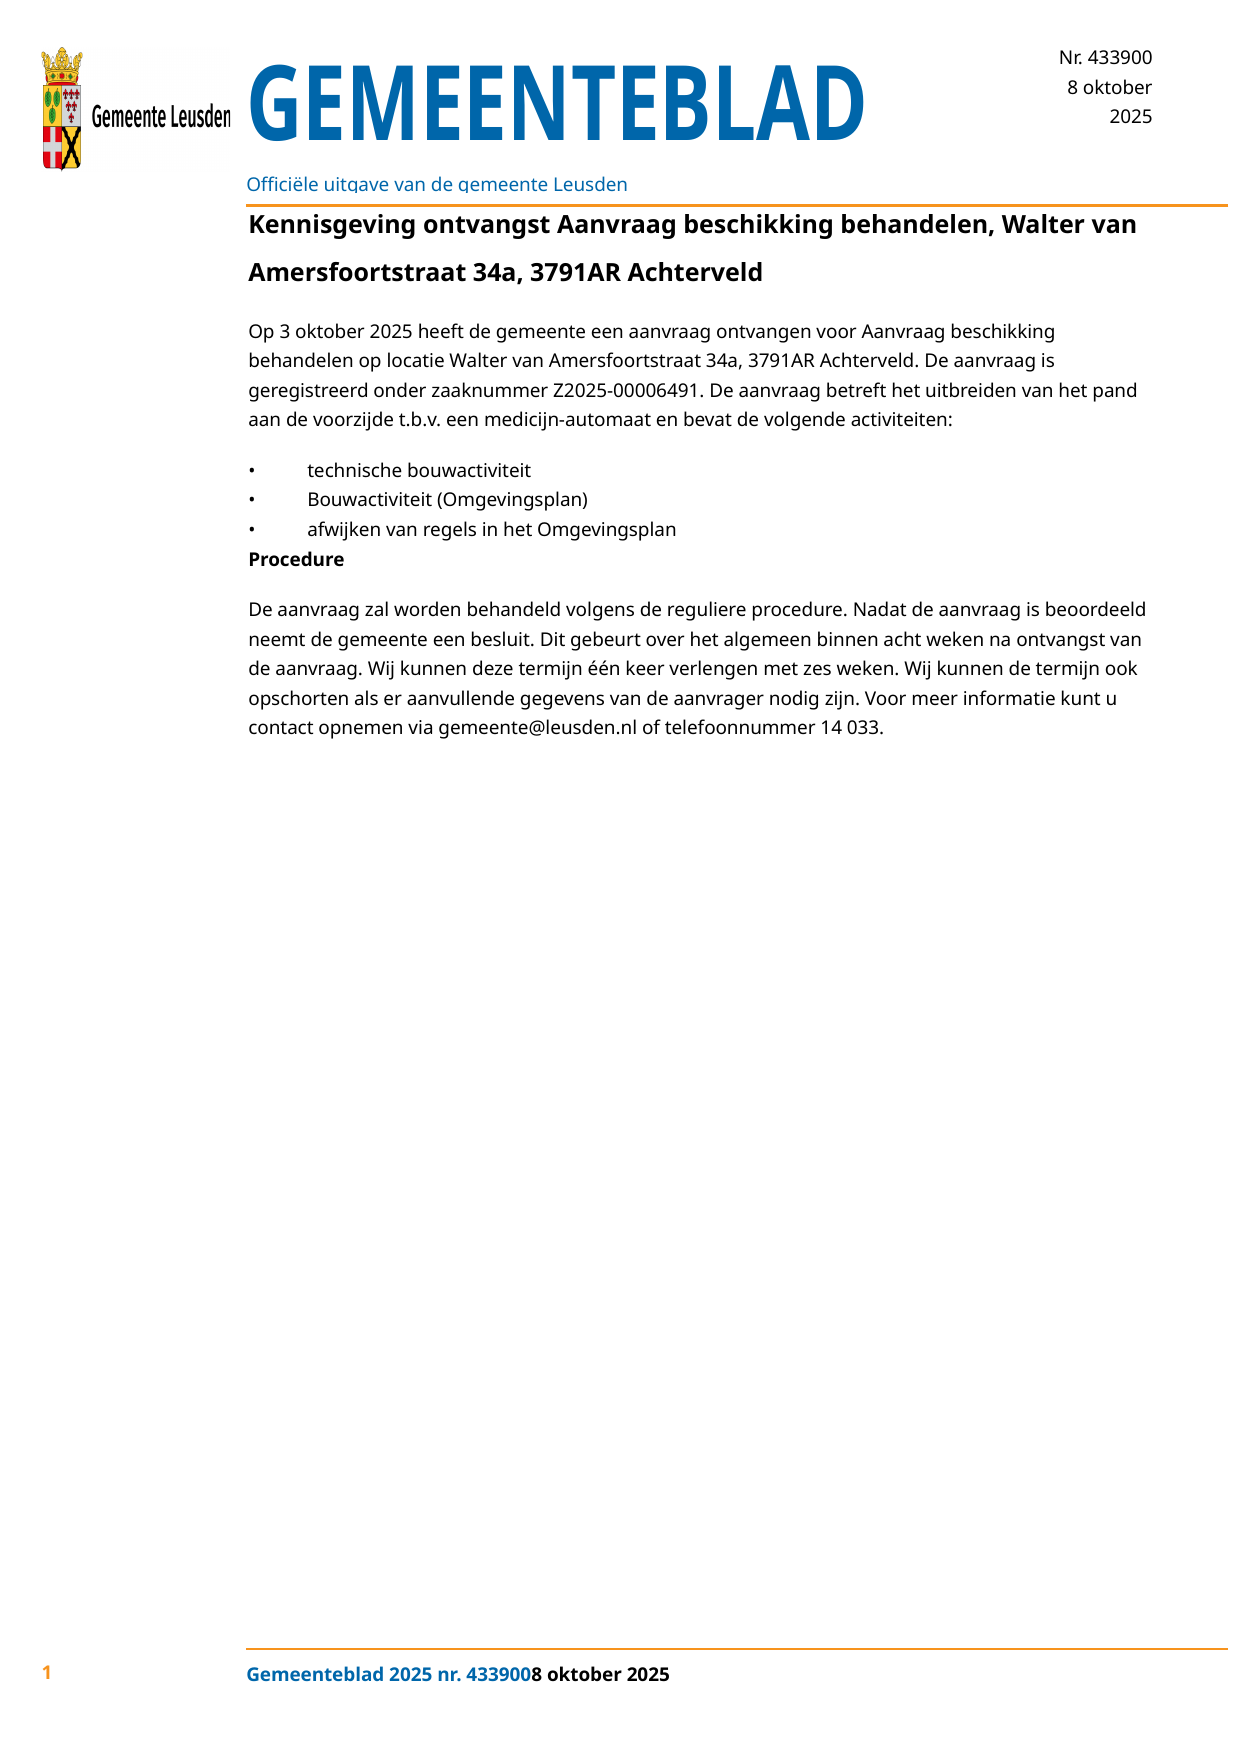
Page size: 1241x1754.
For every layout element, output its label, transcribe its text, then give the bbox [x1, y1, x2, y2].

text De aanvraag zal worden behandeld volgens de reguliere procedure. Nadat de aanvraag is beoordeeld neemt de gemeente een besluit. Dit gebeurt over het algemeen binnen acht weken na ontvangst van de aanvraag. Wij kunnen deze termijn één keer verlengen met zes weken. Wij kunnen de termijn ook opschorten als er aanvullende gegevens van de aanvrager nodig zijn. Voor meer informatie kunt u contact opnemen via gemeente@leusden.nl of telefoonnummer 14 033. [248, 596, 1152, 740]
text Procedure [248, 546, 1152, 572]
text Kennisgeving ontvangst Aanvraag beschikking behandelen, Walter van Amersfoortstraat 34a, 3791AR Achterveld [248, 207, 1152, 288]
list technische bouwactiviteit [248, 457, 1152, 483]
list Bouwactiviteit (Omgevingsplan) [248, 487, 1152, 512]
picture [41, 47, 231, 172]
list afwijken van regels in het Omgevingsplan [248, 516, 1152, 542]
text Op 3 oktober 2025 heeft de gemeente een aanvraag ontvangen voor Aanvraag beschikking behandelen op locatie Walter van Amersfoortstraat 34a, 3791AR Achterveld. De aanvraag is geregistreerd onder zaaknummer Z2025-00006491. De aanvraag betreft het uitbreiden van het pand aan de voorzijde t.b.v. een medicijn-automaat en bevat de volgende activiteiten: [248, 318, 1152, 432]
